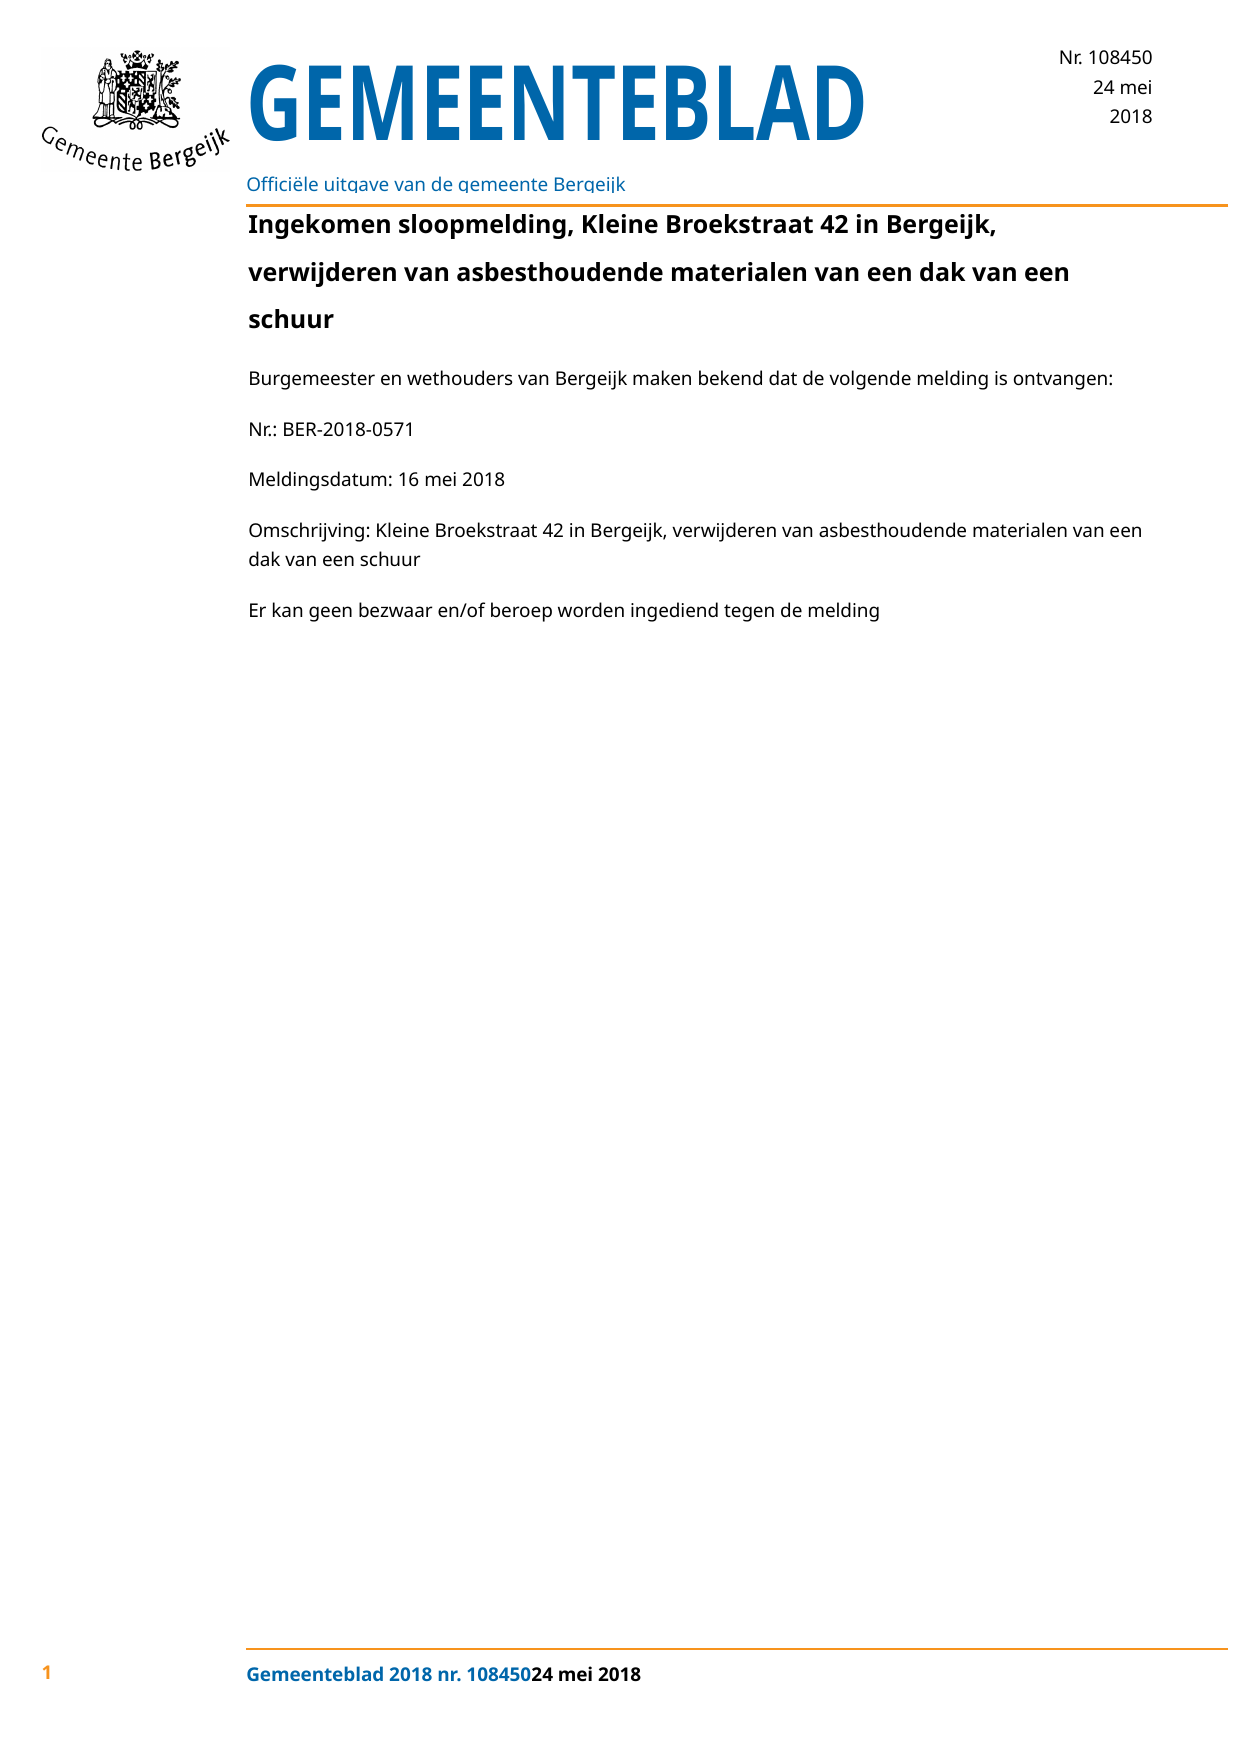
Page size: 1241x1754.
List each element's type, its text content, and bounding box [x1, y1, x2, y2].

text Burgemeester en wethouders van Bergeijk maken bekend dat de volgende melding is ontvangen: [248, 366, 1152, 391]
text Omschrijving: Kleine Broekstraat 42 in Bergeijk, verwijderen van asbesthoudende materialen van een dak van een schuur [248, 517, 1152, 572]
text Meldingsdatum: 16 mei 2018 [248, 466, 1152, 492]
text Er kan geen bezwaar en/of beroep worden ingediend tegen de melding [248, 597, 1152, 622]
text Nr.: BER-2018-0571 [248, 416, 1152, 442]
picture [41, 47, 231, 172]
text Ingekomen sloopmelding, Kleine Broekstraat 42 in Bergeijk, verwijderen van asbesthoudende materialen van een dak van een schuur [248, 207, 1152, 336]
